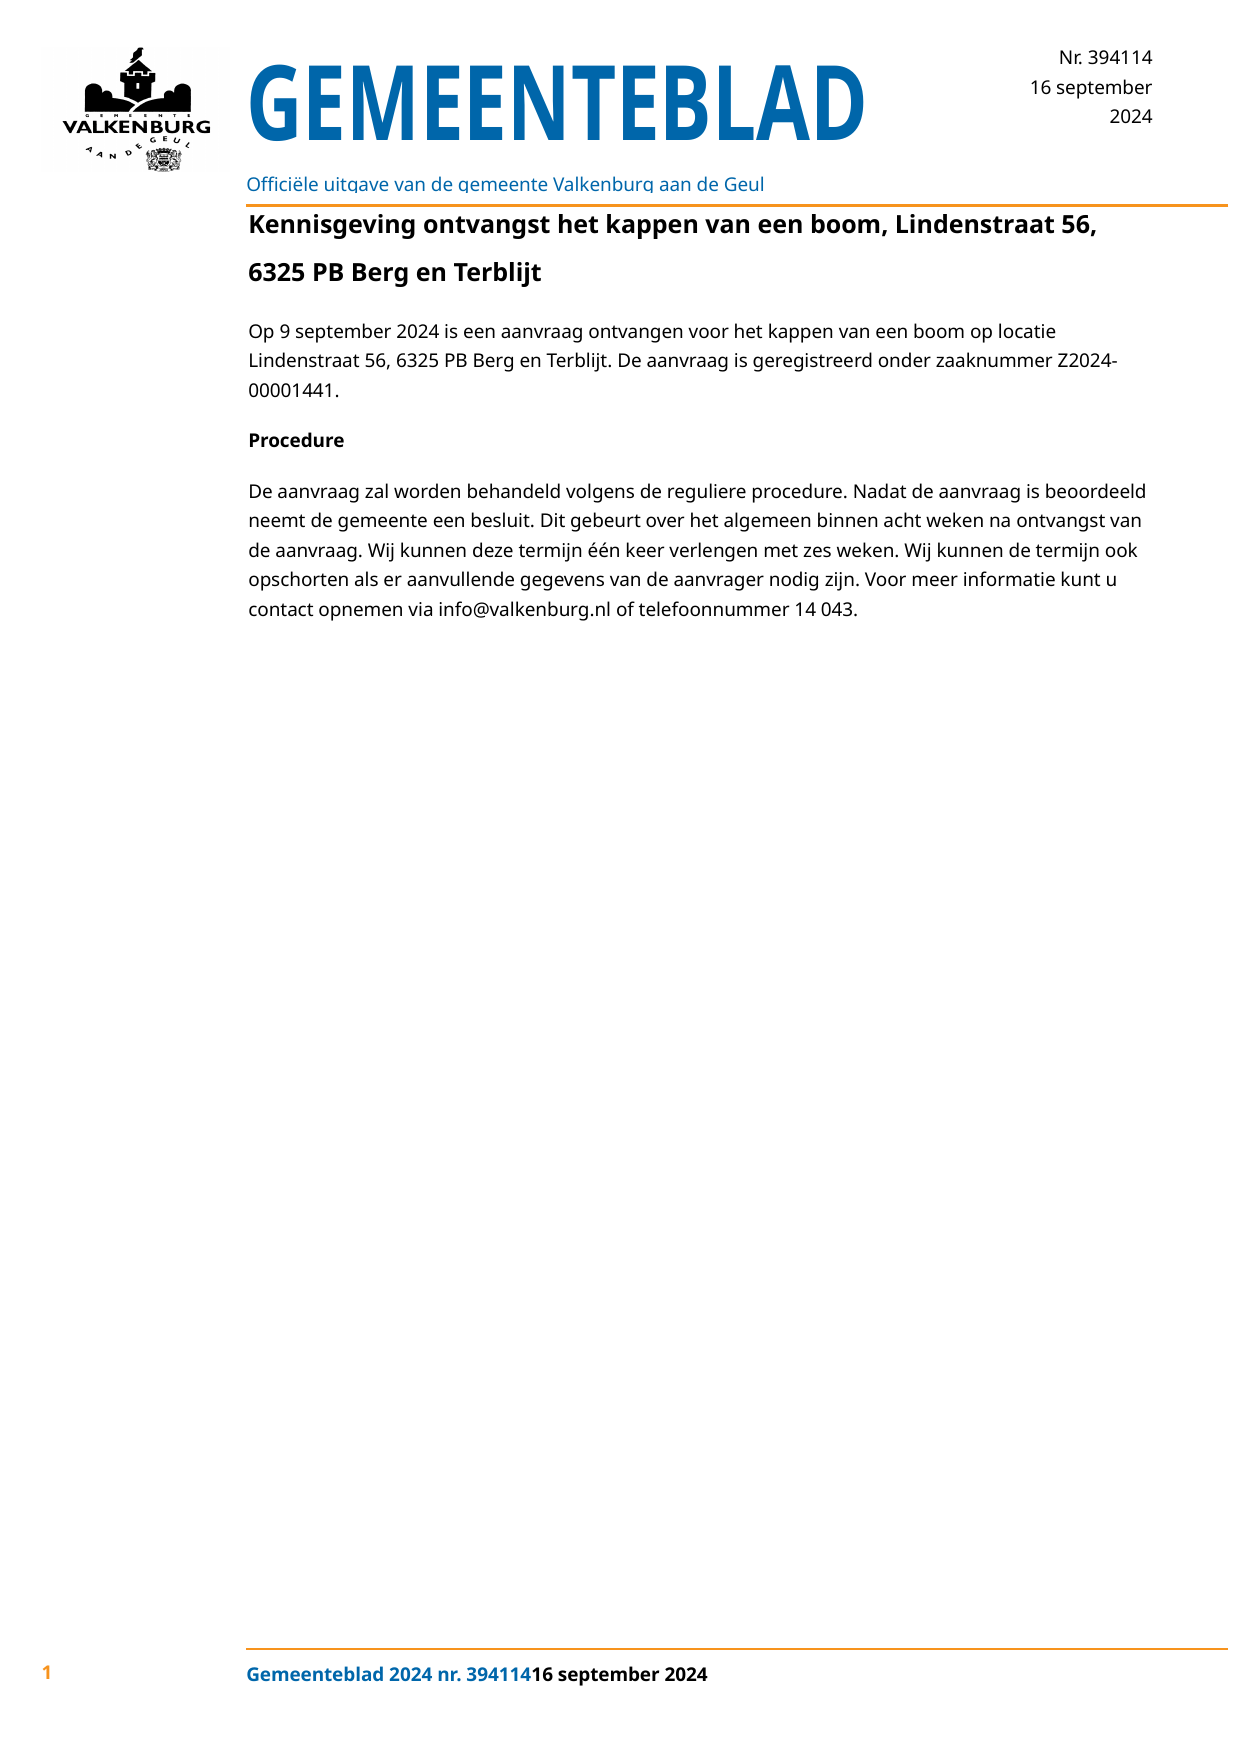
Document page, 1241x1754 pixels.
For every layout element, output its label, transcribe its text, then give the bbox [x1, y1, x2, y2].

text Kennisgeving ontvangst het kappen van een boom, Lindenstraat 56, 6325 PB Berg en Terblijt [248, 207, 1152, 288]
text Procedure [248, 427, 1152, 453]
picture [41, 47, 231, 172]
text De aanvraag zal worden behandeld volgens de reguliere procedure. Nadat de aanvraag is beoordeeld neemt de gemeente een besluit. Dit gebeurt over het algemeen binnen acht weken na ontvangst van de aanvraag. Wij kunnen deze termijn één keer verlengen met zes weken. Wij kunnen de termijn ook opschorten als er aanvullende gegevens van de aanvrager nodig zijn. Voor meer informatie kunt u contact opnemen via info@valkenburg.nl of telefoonnummer 14 043. [248, 478, 1152, 622]
text Op 9 september 2024 is een aanvraag ontvangen voor het kappen van een boom op locatie Lindenstraat 56, 6325 PB Berg en Terblijt. De aanvraag is geregistreerd onder zaaknummer Z2024-00001441. [248, 318, 1152, 403]
